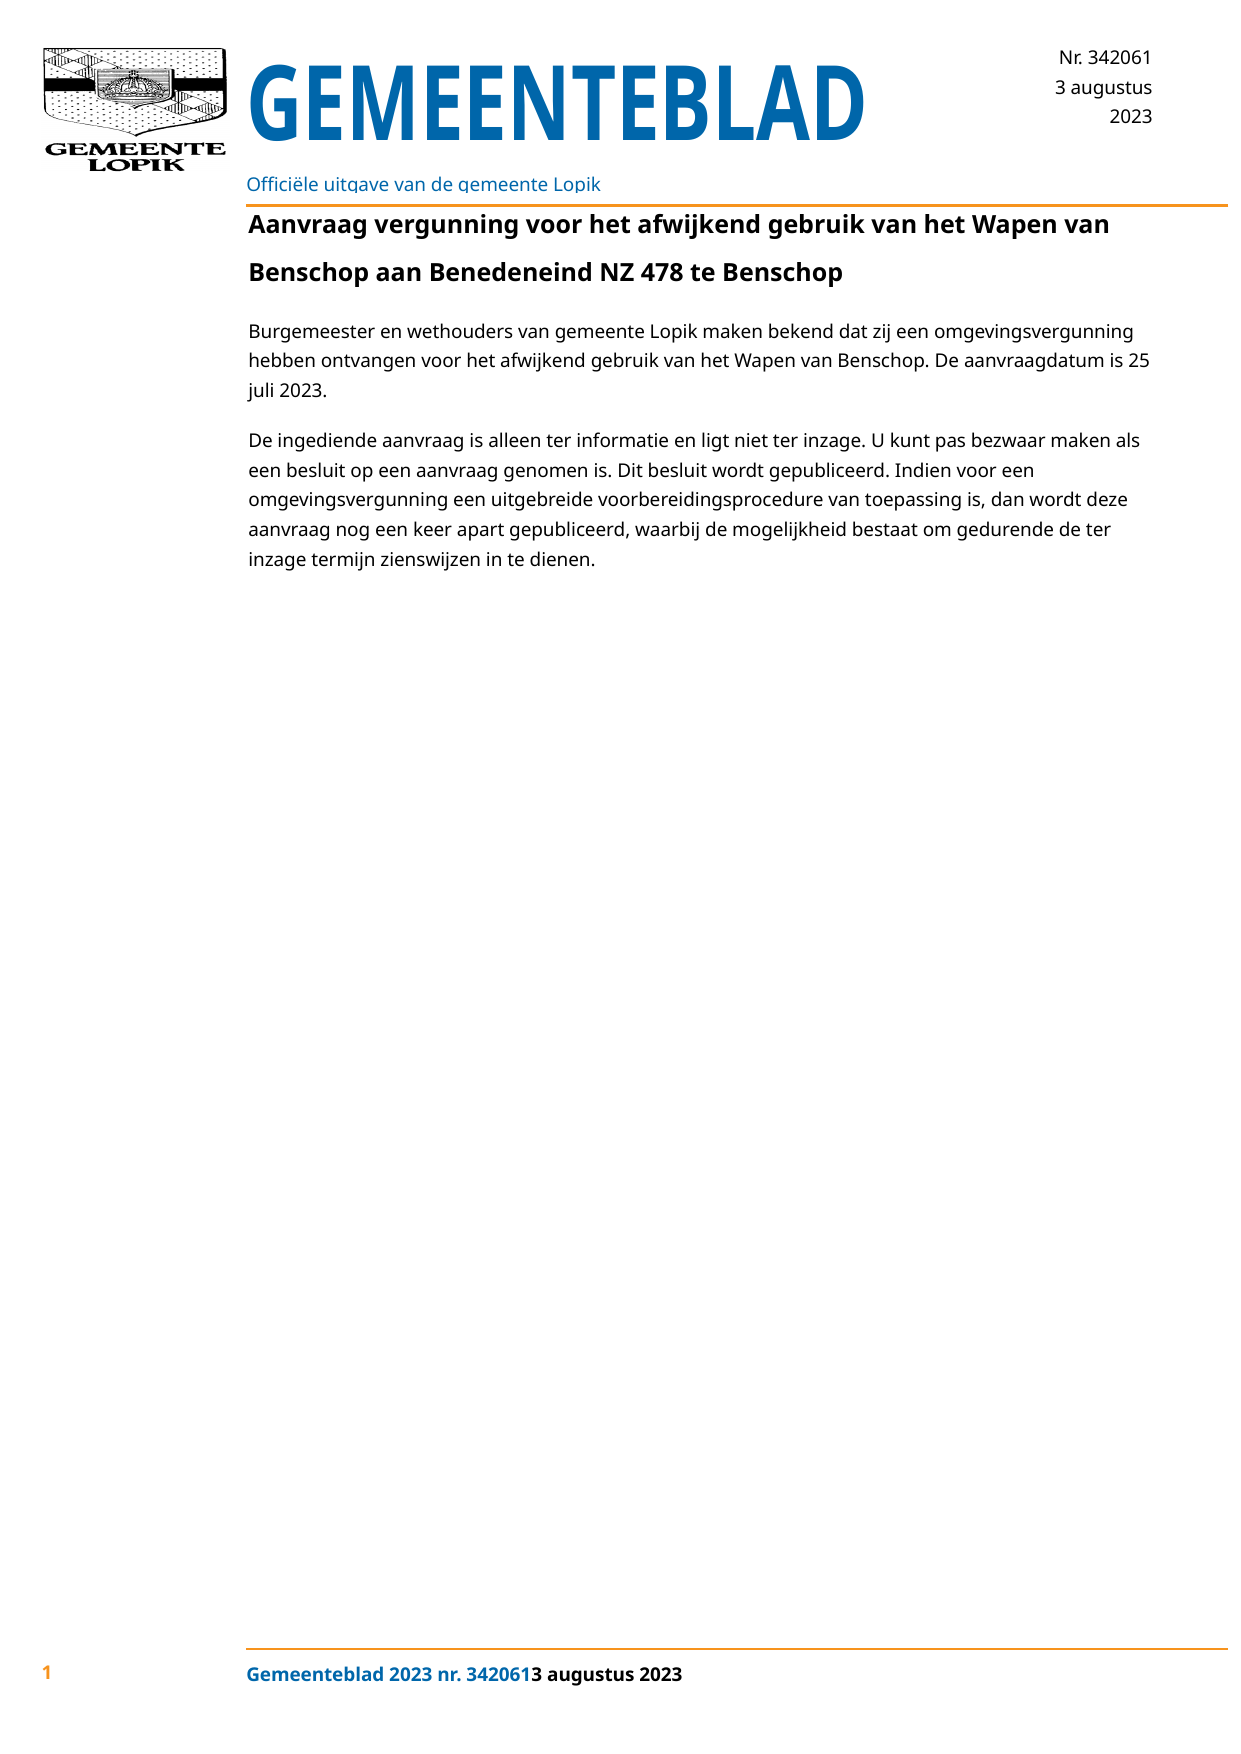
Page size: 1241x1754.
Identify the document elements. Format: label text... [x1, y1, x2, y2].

text Aanvraag vergunning voor het afwijkend gebruik van het Wapen van Benschop aan Benedeneind NZ 478 te Benschop [248, 207, 1152, 288]
text De ingediende aanvraag is alleen ter informatie en ligt niet ter inzage. U kunt pas bezwaar maken als een besluit op een aanvraag genomen is. Dit besluit wordt gepubliceerd. Indien voor een omgevingsvergunning een uitgebreide voorbereidingsprocedure van toepassing is, dan wordt deze aanvraag nog een keer apart gepubliceerd, waarbij de mogelijkheid bestaat om gedurende de ter inzage termijn zienswijzen in te dienen. [248, 427, 1152, 572]
picture [41, 47, 231, 172]
text Burgemeester en wethouders van gemeente Lopik maken bekend dat zij een omgevingsvergunning hebben ontvangen voor het afwijkend gebruik van het Wapen van Benschop. De aanvraagdatum is 25 juli 2023. [248, 318, 1152, 403]
